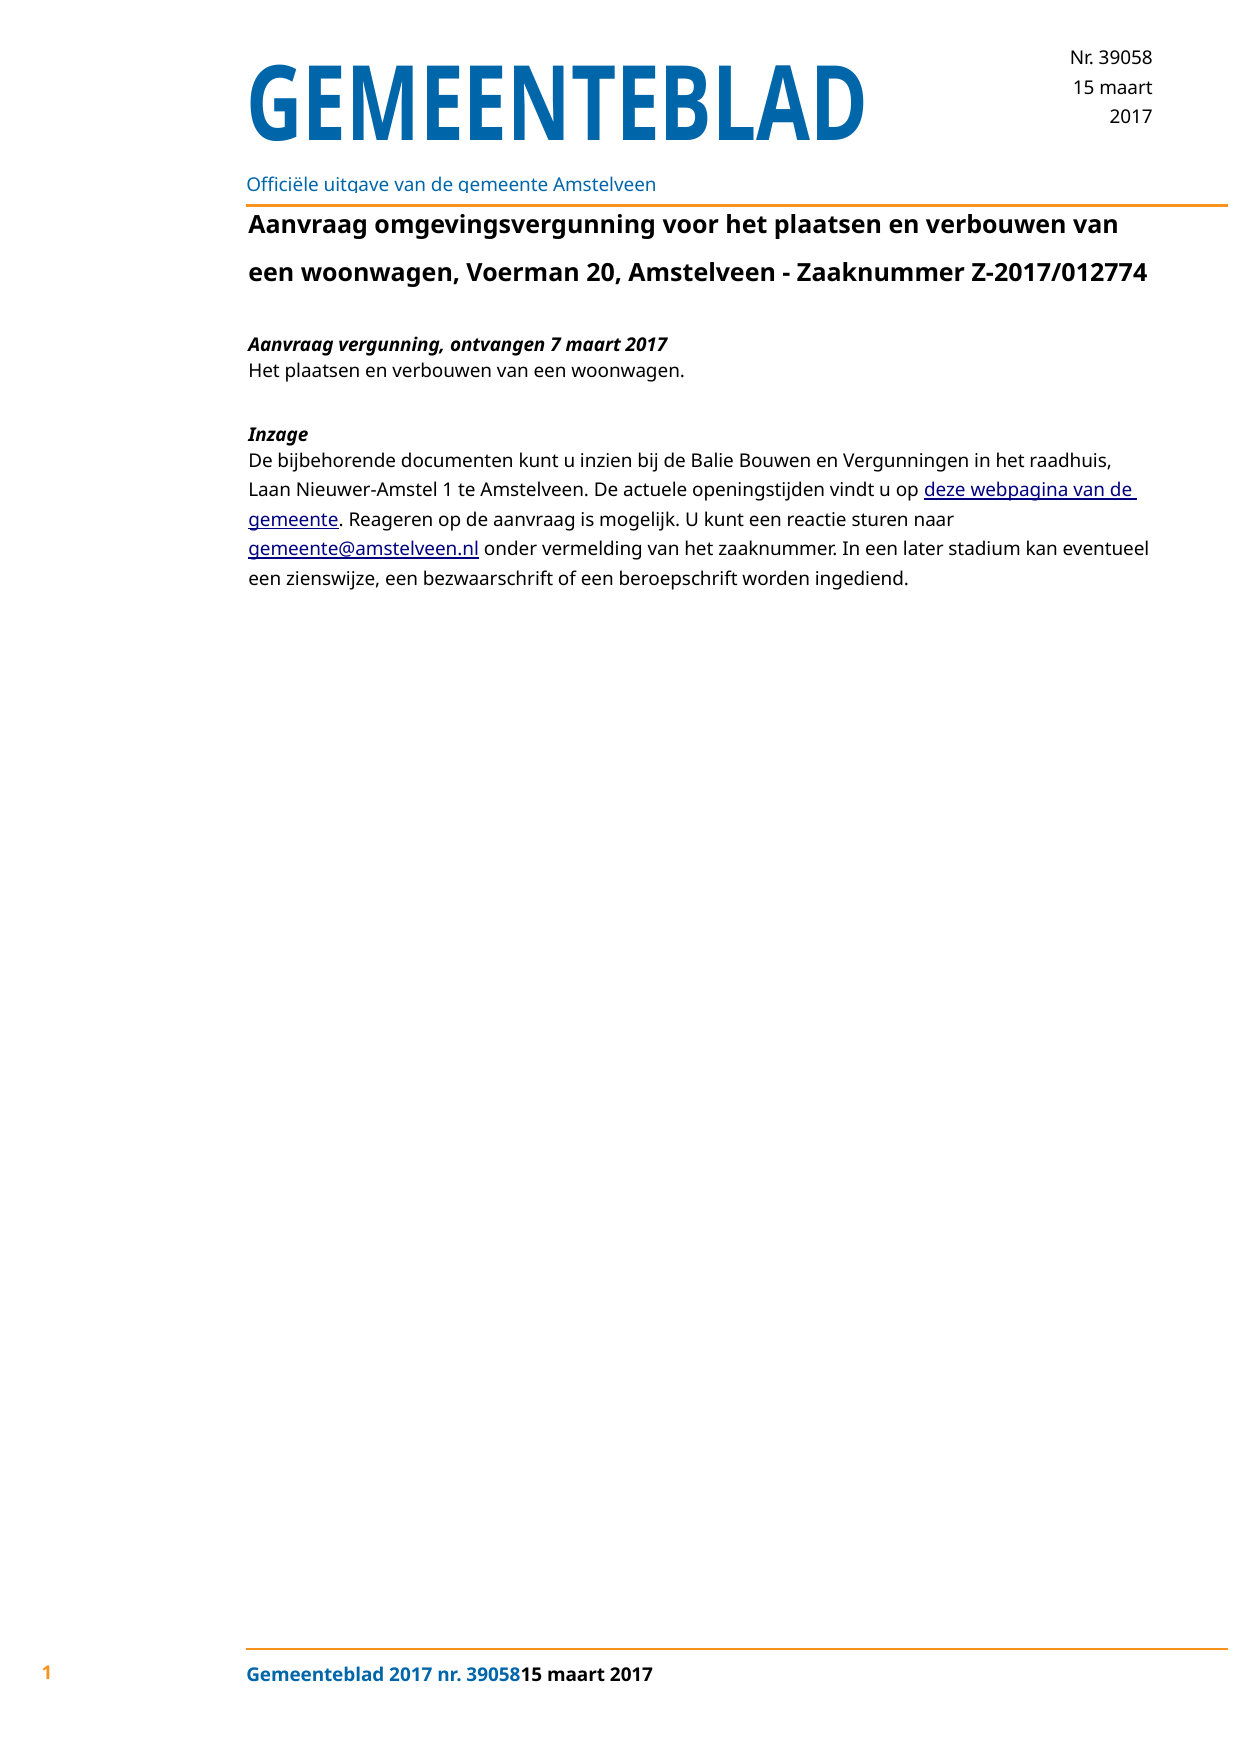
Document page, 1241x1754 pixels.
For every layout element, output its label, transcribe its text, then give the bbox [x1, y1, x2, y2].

text Aanvraag vergunning, ontvangen 7 maart 2017 [248, 331, 1152, 357]
picture [41, 47, 231, 172]
text Inzage [248, 421, 1152, 447]
text Aanvraag omgevingsvergunning voor het plaatsen en verbouwen van een woonwagen, Voerman 20, Amstelveen - Zaaknummer Z-2017/012774 [248, 207, 1152, 288]
text De bijbehorende documenten kunt u inzien bij de Balie Bouwen en Vergunningen in het raadhuis, Laan Nieuwer-Amstel 1 te Amstelveen. De actuele openingstijden vindt u op deze webpagina van de gemeente. Reageren op de aanvraag is mogelijk. U kunt een reactie sturen naar gemeente@amstelveen.nl onder vermelding van het zaaknummer. In een later stadium kan eventueel een zienswijze, een bezwaarschrift of een beroepschrift worden ingediend. [248, 447, 1152, 591]
text Het plaatsen en verbouwen van een woonwagen. [248, 357, 1152, 383]
